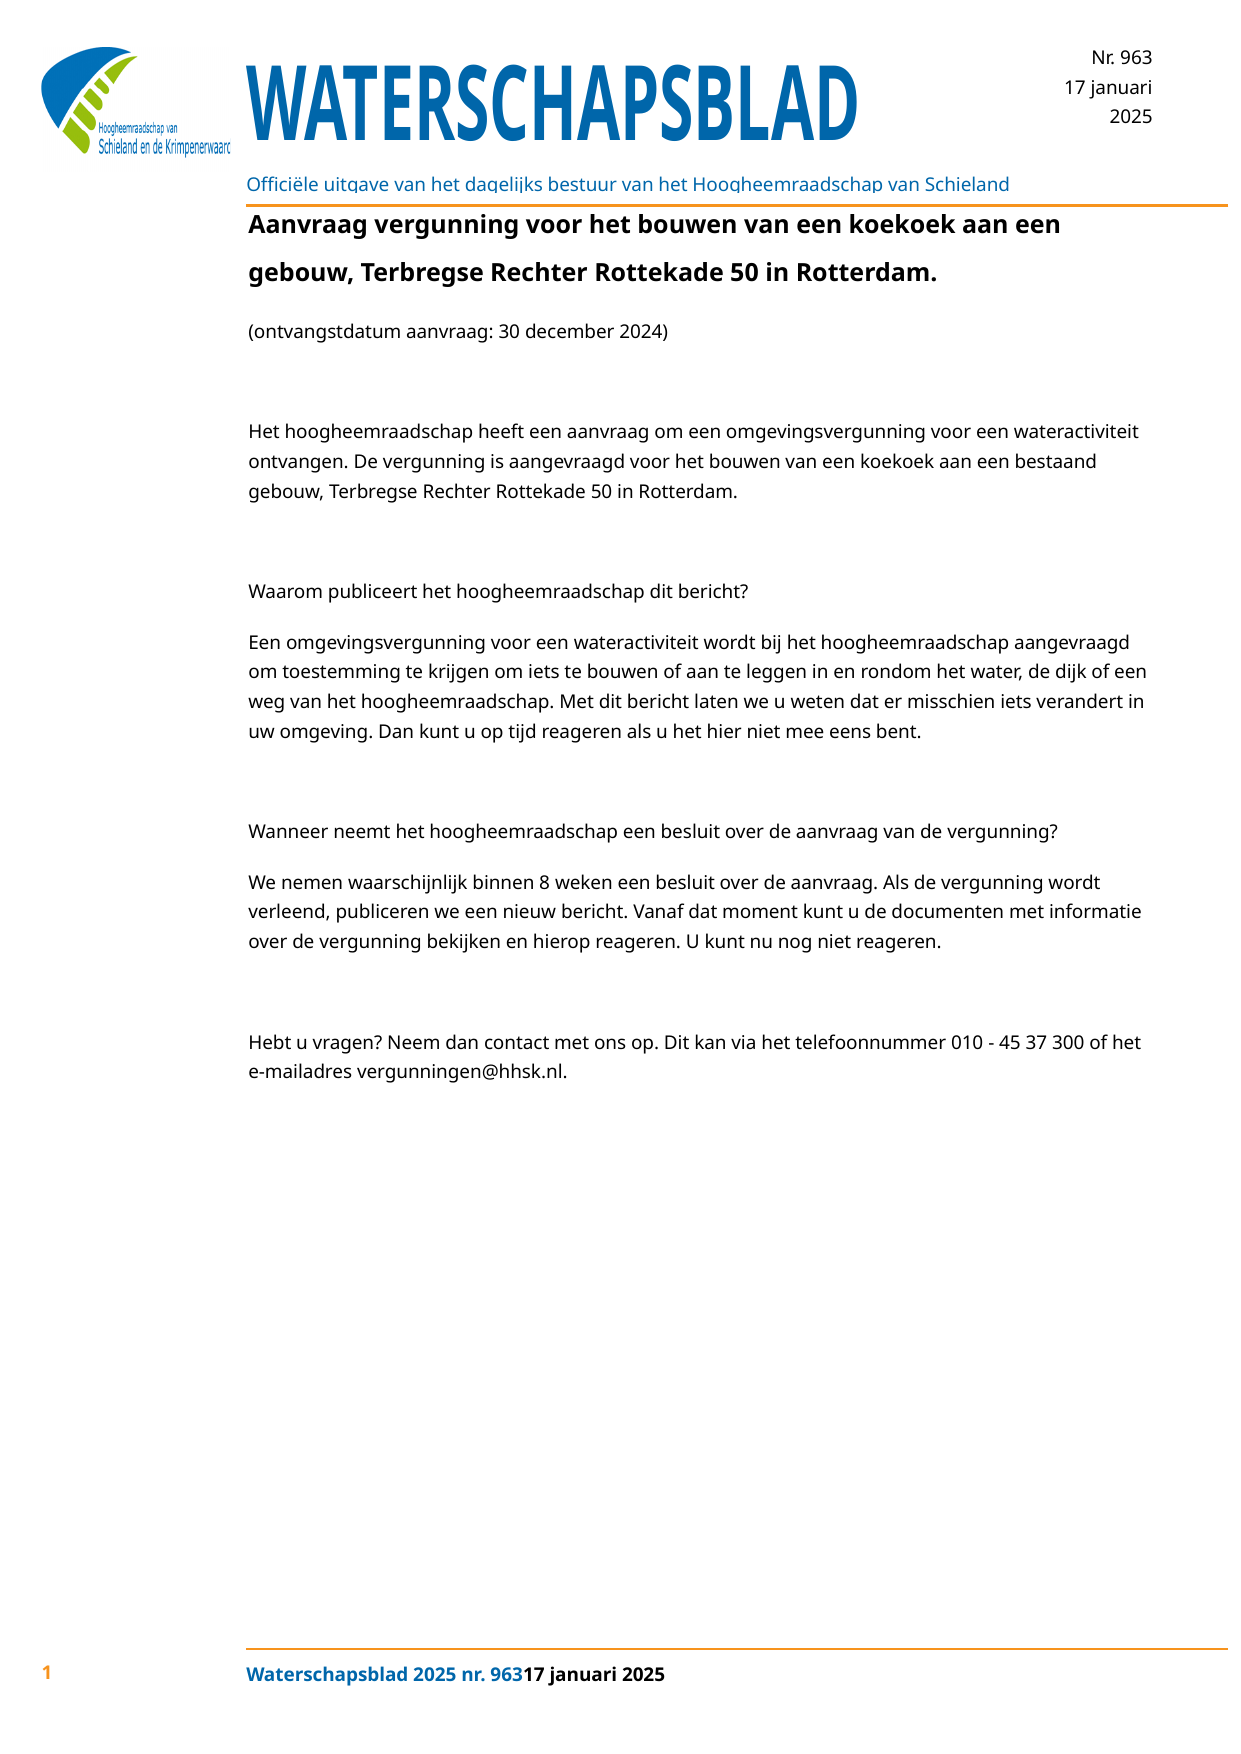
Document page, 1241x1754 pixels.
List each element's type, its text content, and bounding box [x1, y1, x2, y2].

text Een omgevingsvergunning voor een wateractiviteit wordt bij het hoogheemraadschap aangevraagd om toestemming te krijgen om iets te bouwen of aan te leggen in en rondom het water, de dijk of een weg van het hoogheemraadschap. Met dit bericht laten we u weten dat er misschien iets verandert in uw omgeving. Dan kunt u op tijd reageren als u het hier niet mee eens bent. [248, 629, 1152, 744]
text Waarom publiceert het hoogheemraadschap dit bericht? [248, 579, 1152, 604]
text Aanvraag vergunning voor het bouwen van een koekoek aan een gebouw, Terbregse Rechter Rottekade 50 in Rotterdam. [248, 207, 1152, 288]
text Het hoogheemraadschap heeft een aanvraag om een omgevingsvergunning voor een wateractiviteit ontvangen. De vergunning is aangevraagd voor het bouwen van een koekoek aan een bestaand gebouw, Terbregse Rechter Rottekade 50 in Rotterdam. [248, 419, 1152, 504]
text (ontvangstdatum aanvraag: 30 december 2024) [248, 318, 1152, 344]
text We nemen waarschijnlijk binnen 8 weken een besluit over de aanvraag. Als de vergunning wordt verleend, publiceren we een nieuw bericht. Vanaf dat moment kunt u de documenten met informatie over de vergunning bekijken en hierop reageren. U kunt nu nog niet reageren. [248, 869, 1152, 954]
picture [41, 47, 231, 172]
text Wanneer neemt het hoogheemraadschap een besluit over de aanvraag van de vergunning? [248, 819, 1152, 844]
text Hebt u vragen? Neem dan contact met ons op. Dit kan via het telefoonnummer 010 - 45 37 300 of het e-mailadres vergunningen@hhsk.nl. [248, 1029, 1152, 1084]
